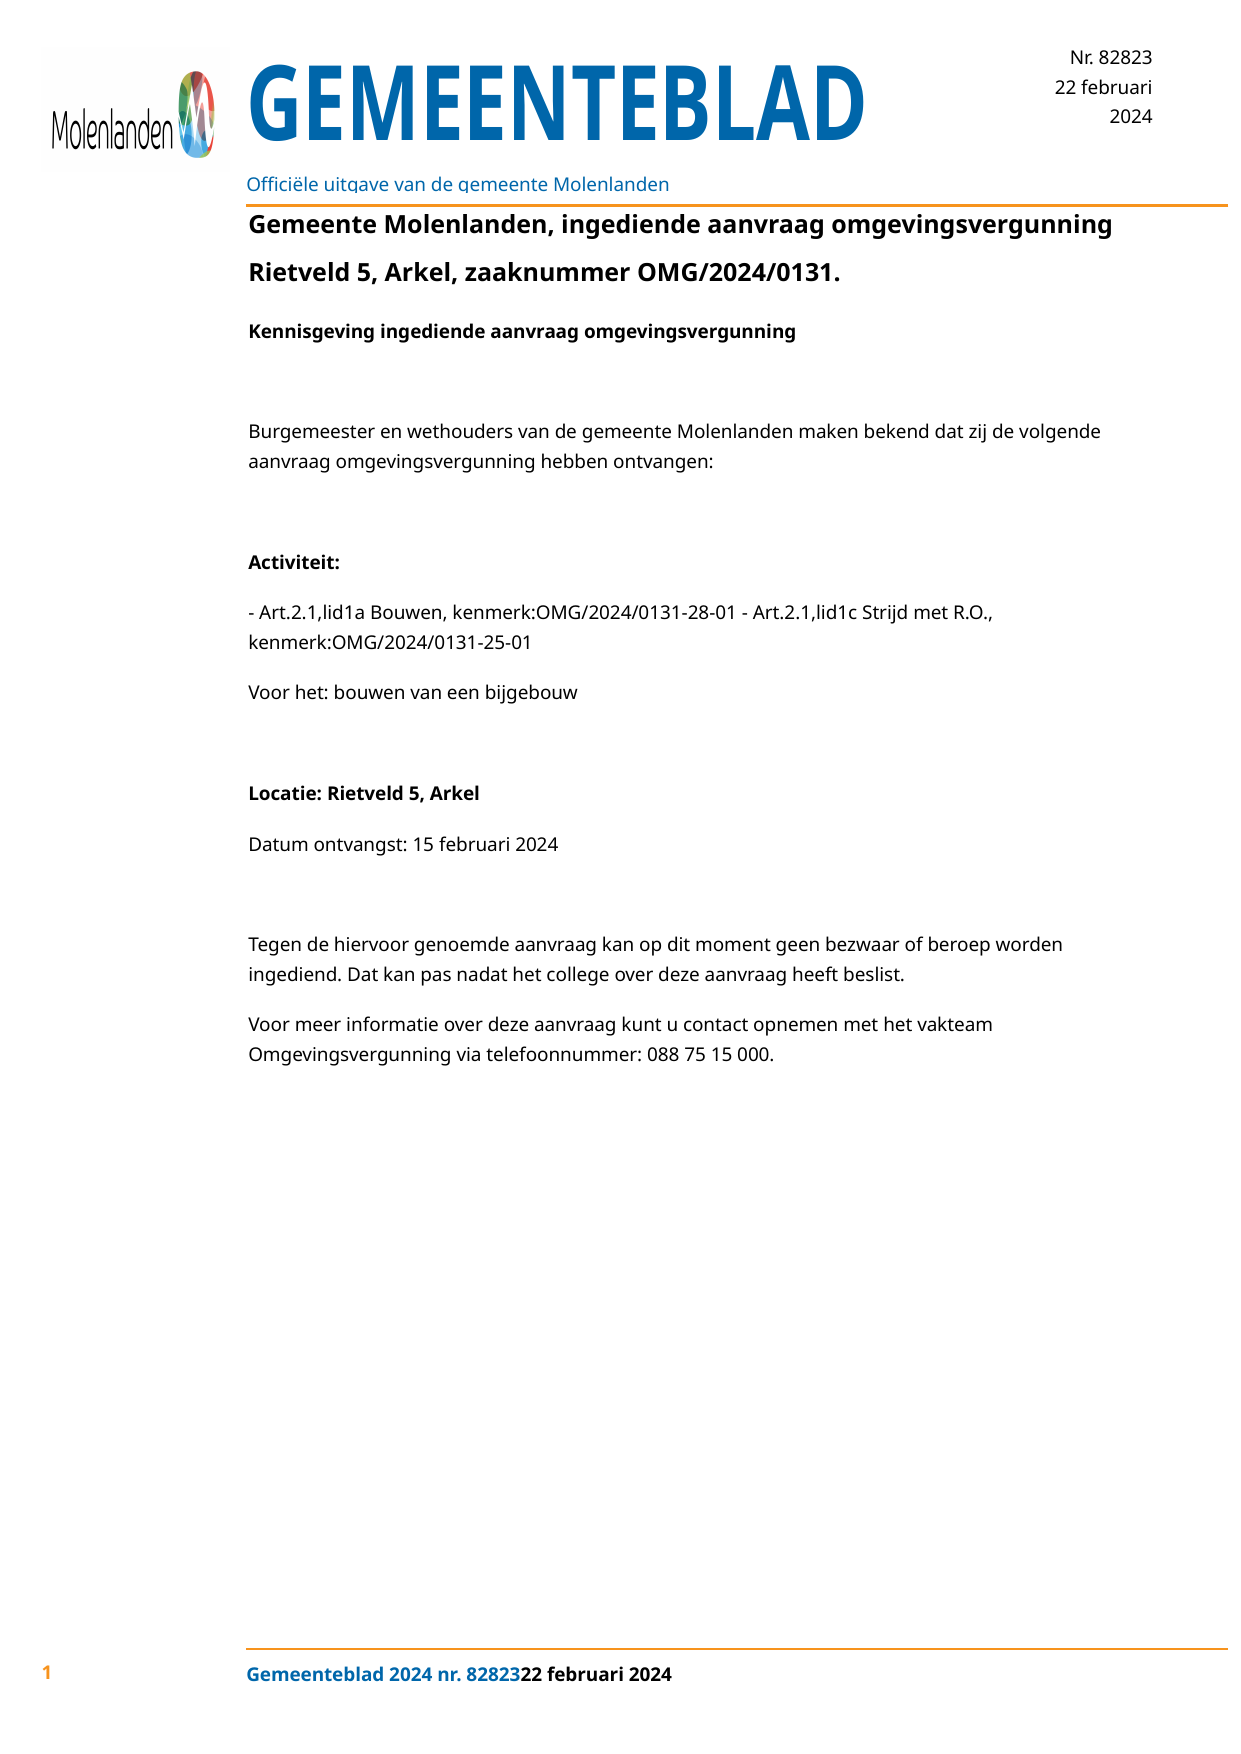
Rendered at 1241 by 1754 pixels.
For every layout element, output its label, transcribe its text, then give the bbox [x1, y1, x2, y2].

text Kennisgeving ingediende aanvraag omgevingsvergunning [248, 318, 1152, 344]
text Burgemeester en wethouders van de gemeente Molenlanden maken bekend dat zij de volgende aanvraag omgevingsvergunning hebben ontvangen: [248, 419, 1152, 474]
text Voor het: bouwen van een bijgebouw [248, 679, 1152, 705]
text Gemeente Molenlanden, ingediende aanvraag omgevingsvergunning Rietveld 5, Arkel, zaaknummer OMG/2024/0131. [248, 207, 1152, 288]
text Activiteit: [248, 549, 1152, 575]
picture [41, 47, 231, 172]
text - Art.2.1,lid1a Bouwen, kenmerk:OMG/2024/0131-28-01 - Art.2.1,lid1c Strijd met R.O., kenmerk:OMG/2024/0131-25-01 [248, 599, 1152, 655]
text Voor meer informatie over deze aanvraag kunt u contact opnemen met het vakteam Omgevingsvergunning via telefoonnummer: 088 75 15 000. [248, 1012, 1152, 1067]
text Datum ontvangst: 15 februari 2024 [248, 831, 1152, 857]
text Tegen de hiervoor genoemde aanvraag kan op dit moment geen bezwaar of beroep worden ingediend. Dat kan pas nadat het college over deze aanvraag heeft beslist. [248, 932, 1152, 987]
text Locatie: Rietveld 5, Arkel [248, 780, 1152, 806]
